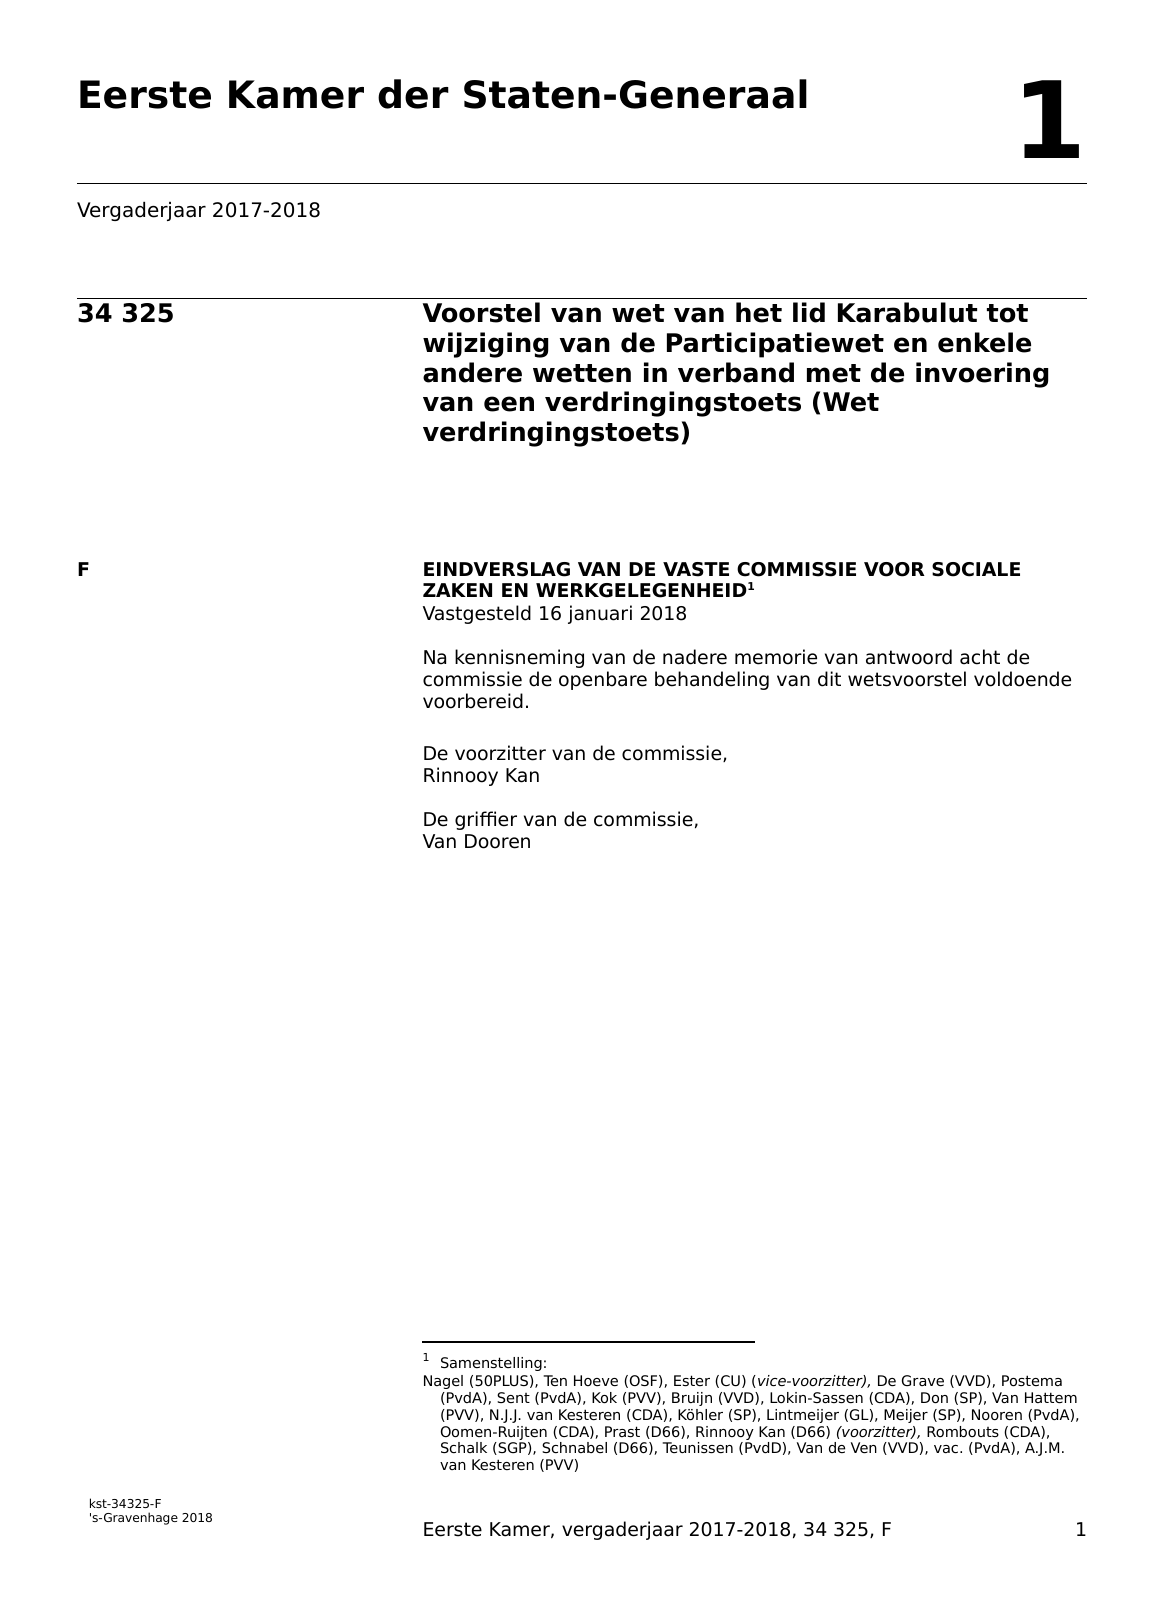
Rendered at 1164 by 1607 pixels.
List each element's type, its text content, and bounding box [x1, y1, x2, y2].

table_header Eerste Kamer der Staten-Generaal [77, 59, 886, 183]
text Samenstelling: [422, 1351, 1087, 1373]
text Na kennisneming van de nadere memorie van antwoord acht de commissie de openbare behandeling van dit wetsvoorstel voldoende voorbereid. [422, 647, 1087, 712]
text kst-34325-F [88, 1497, 323, 1511]
subtitle F EINDVERSLAG VAN DE VASTE COMMISSIE VOOR SOCIALE ZAKEN EN WERKGELEGENHEID [77, 558, 1087, 602]
text De griffier van de commissie, Van Dooren [422, 809, 1087, 853]
table_header 1 [886, 59, 1087, 183]
subtitle 34 325 Voorstel van wet van het lid Karabulut tot wijziging van de Participatiewet en enkele andere wetten in verband met de invoering van een verdringingstoets (Wet verdringingstoets) [77, 299, 1087, 447]
text 's-Gravenhage 2018 [88, 1511, 323, 1525]
text Vastgesteld 16 januari 2018 [422, 602, 1087, 624]
text Nagel (50PLUS), Ten Hoeve (OSF), Ester (CU) (vice-voorzitter), De Grave (VVD), Postema (PvdA), Sent (PvdA), Kok (PVV), Bruijn (VVD), Lokin-Sassen (CDA), Don (SP), Van Hattem (PVV), N.J.J. van Kesteren (CDA), Köhler (SP), Lintmeijer (GL), Meijer (SP), Nooren (PvdA), Oomen-Ruijten (CDA), Prast (D66), Rinnooy Kan (D66) (voorzitter), Rombouts (CDA), Schalk (SGP), Schnabel (D66), Teunissen (PvdD), Van de Ven (VVD), vac. (PvdA), A.J.M. van Kesteren (PVV) [422, 1373, 1087, 1474]
text De voorzitter van de commissie, Rinnooy Kan [422, 742, 1087, 786]
table_cell Vergaderjaar 2017-2018 [77, 184, 1087, 298]
